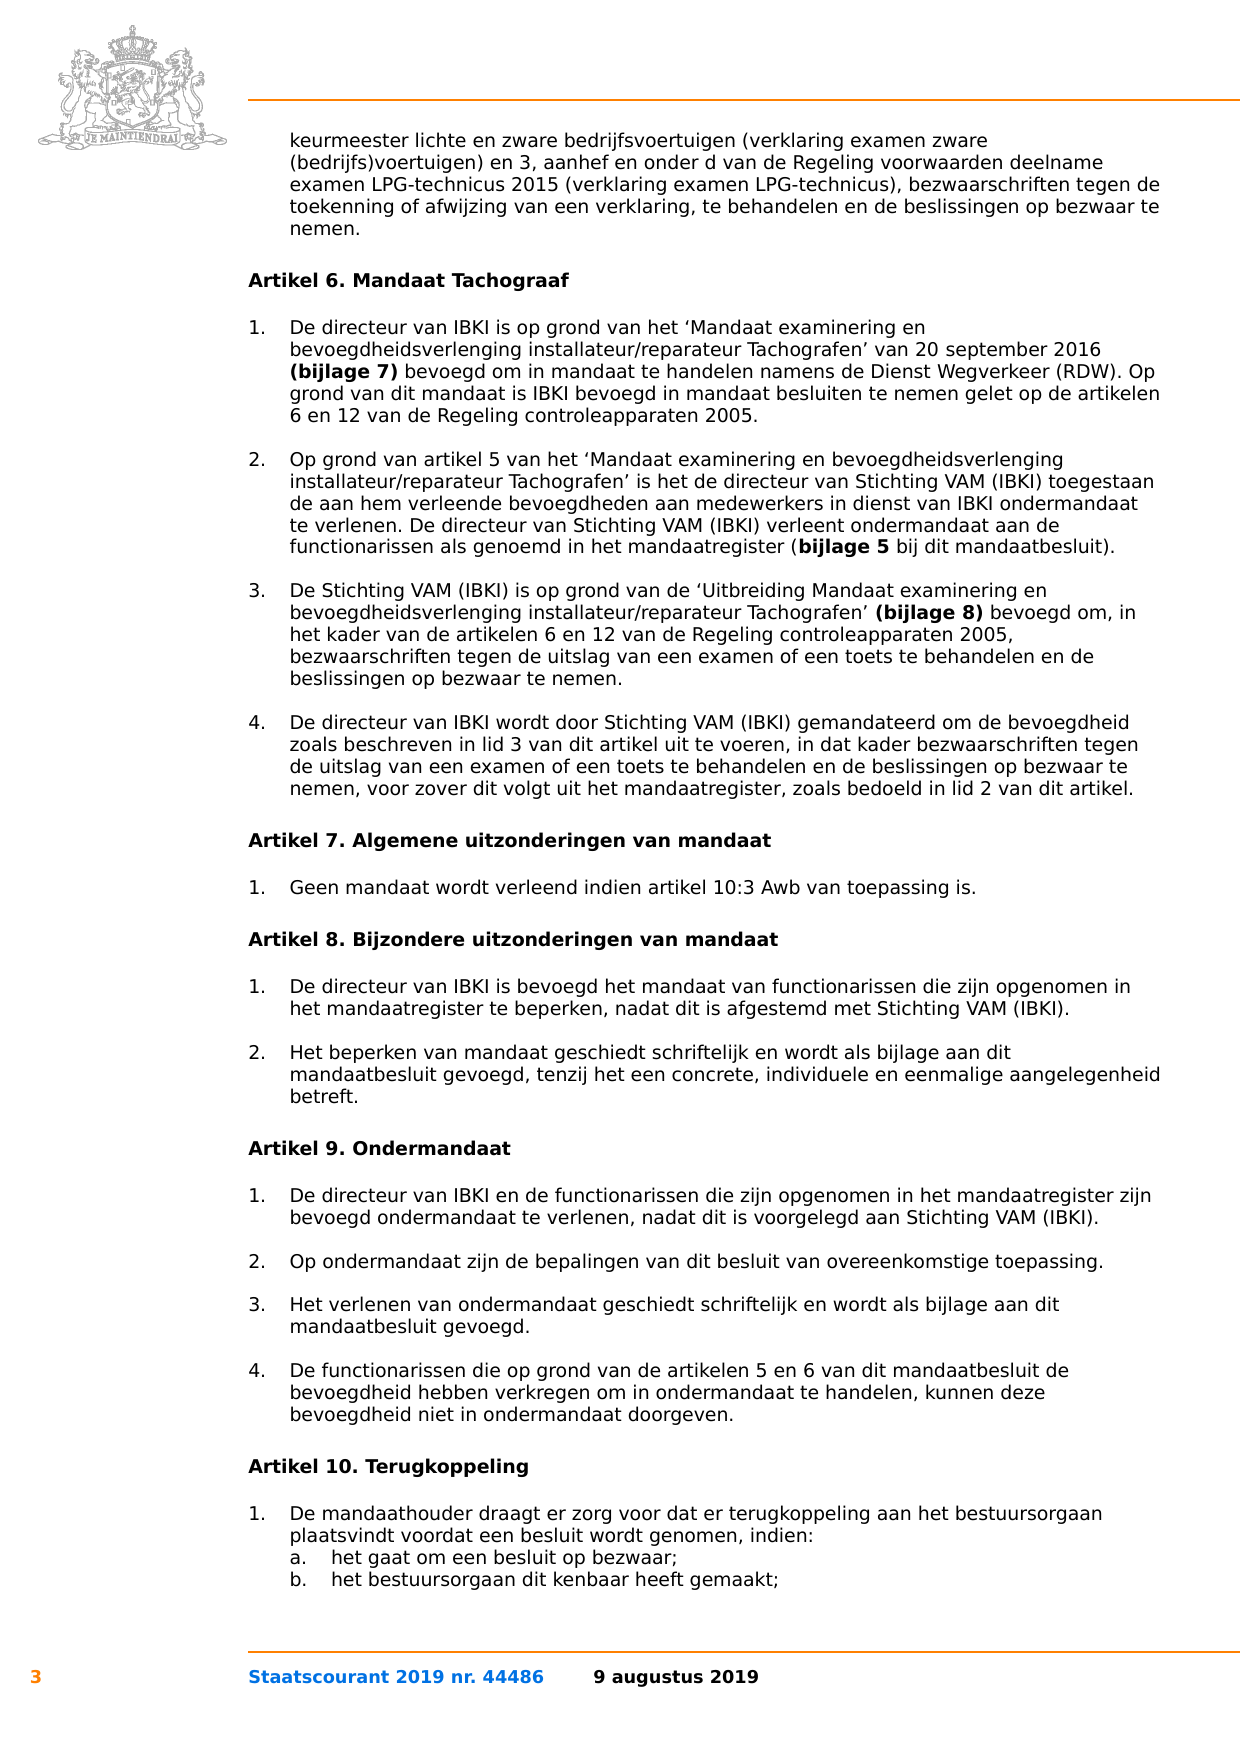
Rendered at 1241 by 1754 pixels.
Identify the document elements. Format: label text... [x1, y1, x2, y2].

subtitle Artikel 7. Algemene uitzonderingen van mandaat [248, 830, 1163, 852]
text 1. Geen mandaat wordt verleend indien artikel 10:3 Awb van toepassing is. [248, 877, 1163, 899]
text 2. Het beperken van mandaat geschiedt schriftelijk en wordt als bijlage aan dit mandaatbesluit gevoegd, tenzij het een concrete, individuele en eenmalige aangelegenheid betreft. [248, 1042, 1163, 1108]
text keurmeester lichte en zware bedrijfsvoertuigen (verklaring examen zware (bedrijfs)voertuigen) en 3, aanhef en onder d van de Regeling voorwaarden deelname examen LPG-technicus 2015 (verklaring examen LPG-technicus), bezwaarschriften tegen de toekenning of afwijzing van een verklaring, te behandelen en de beslissingen op bezwaar te nemen. [248, 130, 1163, 240]
picture [38, 25, 227, 150]
text 1. De mandaathouder draagt er zorg voor dat er terugkoppeling aan het bestuursorgaan plaatsvindt voordat een besluit wordt genomen, indien: [248, 1503, 1163, 1547]
subtitle Artikel 9. Ondermandaat [248, 1138, 1163, 1160]
text 2. Op grond van artikel 5 van het ‘Mandaat examinering en bevoegdheidsverlenging installateur/reparateur Tachografen’ is het de directeur van Stichting VAM (IBKI) toegestaan de aan hem verleende bevoegdheden aan medewerkers in dienst van IBKI ondermandaat te verlenen. De directeur van Stichting VAM (IBKI) verleent ondermandaat aan de functionarissen als genoemd in het mandaatregister (bijlage 5 bij dit mandaatbesluit). [248, 448, 1163, 558]
text b. het bestuursorgaan dit kenbaar heeft gemaakt; [289, 1569, 1163, 1591]
subtitle Artikel 6. Mandaat Tachograaf [248, 270, 1163, 292]
text 3. Het verlenen van ondermandaat geschiedt schriftelijk en wordt als bijlage aan dit mandaatbesluit gevoegd. [248, 1294, 1163, 1338]
text 4. De functionarissen die op grond van de artikelen 5 en 6 van dit mandaatbesluit de bevoegdheid hebben verkregen om in ondermandaat te handelen, kunnen deze bevoegdheid niet in ondermandaat doorgeven. [248, 1360, 1163, 1426]
subtitle Artikel 10. Terugkoppeling [248, 1456, 1163, 1478]
text 2. Op ondermandaat zijn de bepalingen van dit besluit van overeenkomstige toepassing. [248, 1251, 1163, 1272]
text 1. De directeur van IBKI is bevoegd het mandaat van functionarissen die zijn opgenomen in het mandaatregister te beperken, nadat dit is afgestemd met Stichting VAM (IBKI). [248, 976, 1163, 1020]
text 4. De directeur van IBKI wordt door Stichting VAM (IBKI) gemandateerd om de bevoegdheid zoals beschreven in lid 3 van dit artikel uit te voeren, in dat kader bezwaarschriften tegen de uitslag van een examen of een toets te behandelen en de beslissingen op bezwaar te nemen, voor zover dit volgt uit het mandaatregister, zoals bedoeld in lid 2 van dit artikel. [248, 712, 1163, 800]
text a. het gaat om een besluit op bezwaar; [289, 1547, 1163, 1569]
text 3. De Stichting VAM (IBKI) is op grond van de ‘Uitbreiding Mandaat examinering en bevoegdheidsverlenging installateur/reparateur Tachografen’ (bijlage 8) bevoegd om, in het kader van de artikelen 6 en 12 van de Regeling controleapparaten 2005, bezwaarschriften tegen de uitslag van een examen of een toets te behandelen en de beslissingen op bezwaar te nemen. [248, 580, 1163, 690]
text 1. De directeur van IBKI is op grond van het ‘Mandaat examinering en bevoegdheidsverlenging installateur/reparateur Tachografen’ van 20 september 2016 (bijlage 7) bevoegd om in mandaat te handelen namens de Dienst Wegverkeer (RDW). Op grond van dit mandaat is IBKI bevoegd in mandaat besluiten te nemen gelet op de artikelen 6 en 12 van de Regeling controleapparaten 2005. [248, 317, 1163, 427]
subtitle Artikel 8. Bijzondere uitzonderingen van mandaat [248, 929, 1163, 951]
text 1. De directeur van IBKI en de functionarissen die zijn opgenomen in het mandaatregister zijn bevoegd ondermandaat te verlenen, nadat dit is voorgelegd aan Stichting VAM (IBKI). [248, 1185, 1163, 1229]
